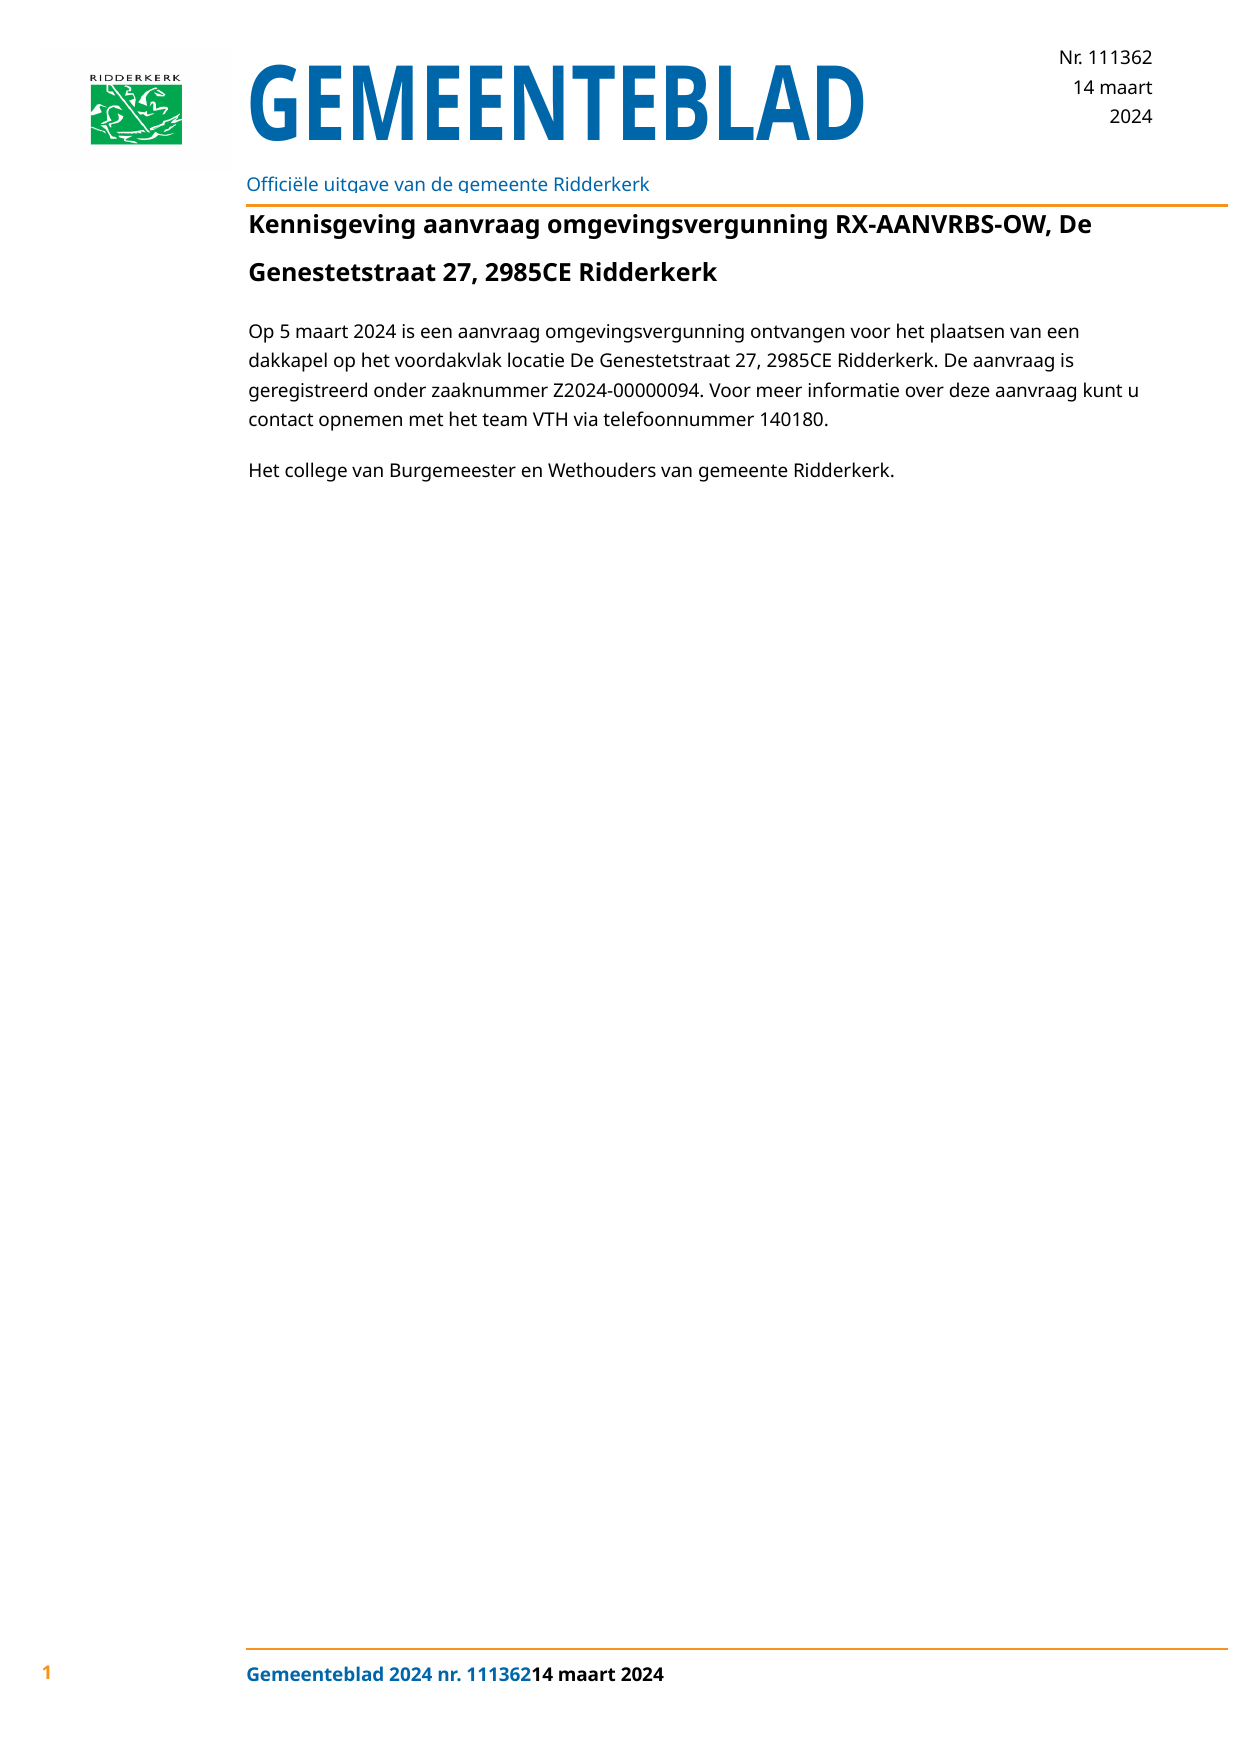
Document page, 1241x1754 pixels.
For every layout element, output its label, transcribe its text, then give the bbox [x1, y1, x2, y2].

text Op 5 maart 2024 is een aanvraag omgevingsvergunning ontvangen voor het plaatsen van een dakkapel op het voordakvlak locatie De Genestetstraat 27, 2985CE Ridderkerk. De aanvraag is geregistreerd onder zaaknummer Z2024-00000094. Voor meer informatie over deze aanvraag kunt u contact opnemen met het team VTH via telefoonnummer 140180. [248, 318, 1152, 432]
text Kennisgeving aanvraag omgevingsvergunning RX-AANVRBS-OW, De Genestetstraat 27, 2985CE Ridderkerk [248, 207, 1152, 288]
picture [41, 47, 231, 172]
text Het college van Burgemeester en Wethouders van gemeente Ridderkerk. [248, 457, 1152, 483]
